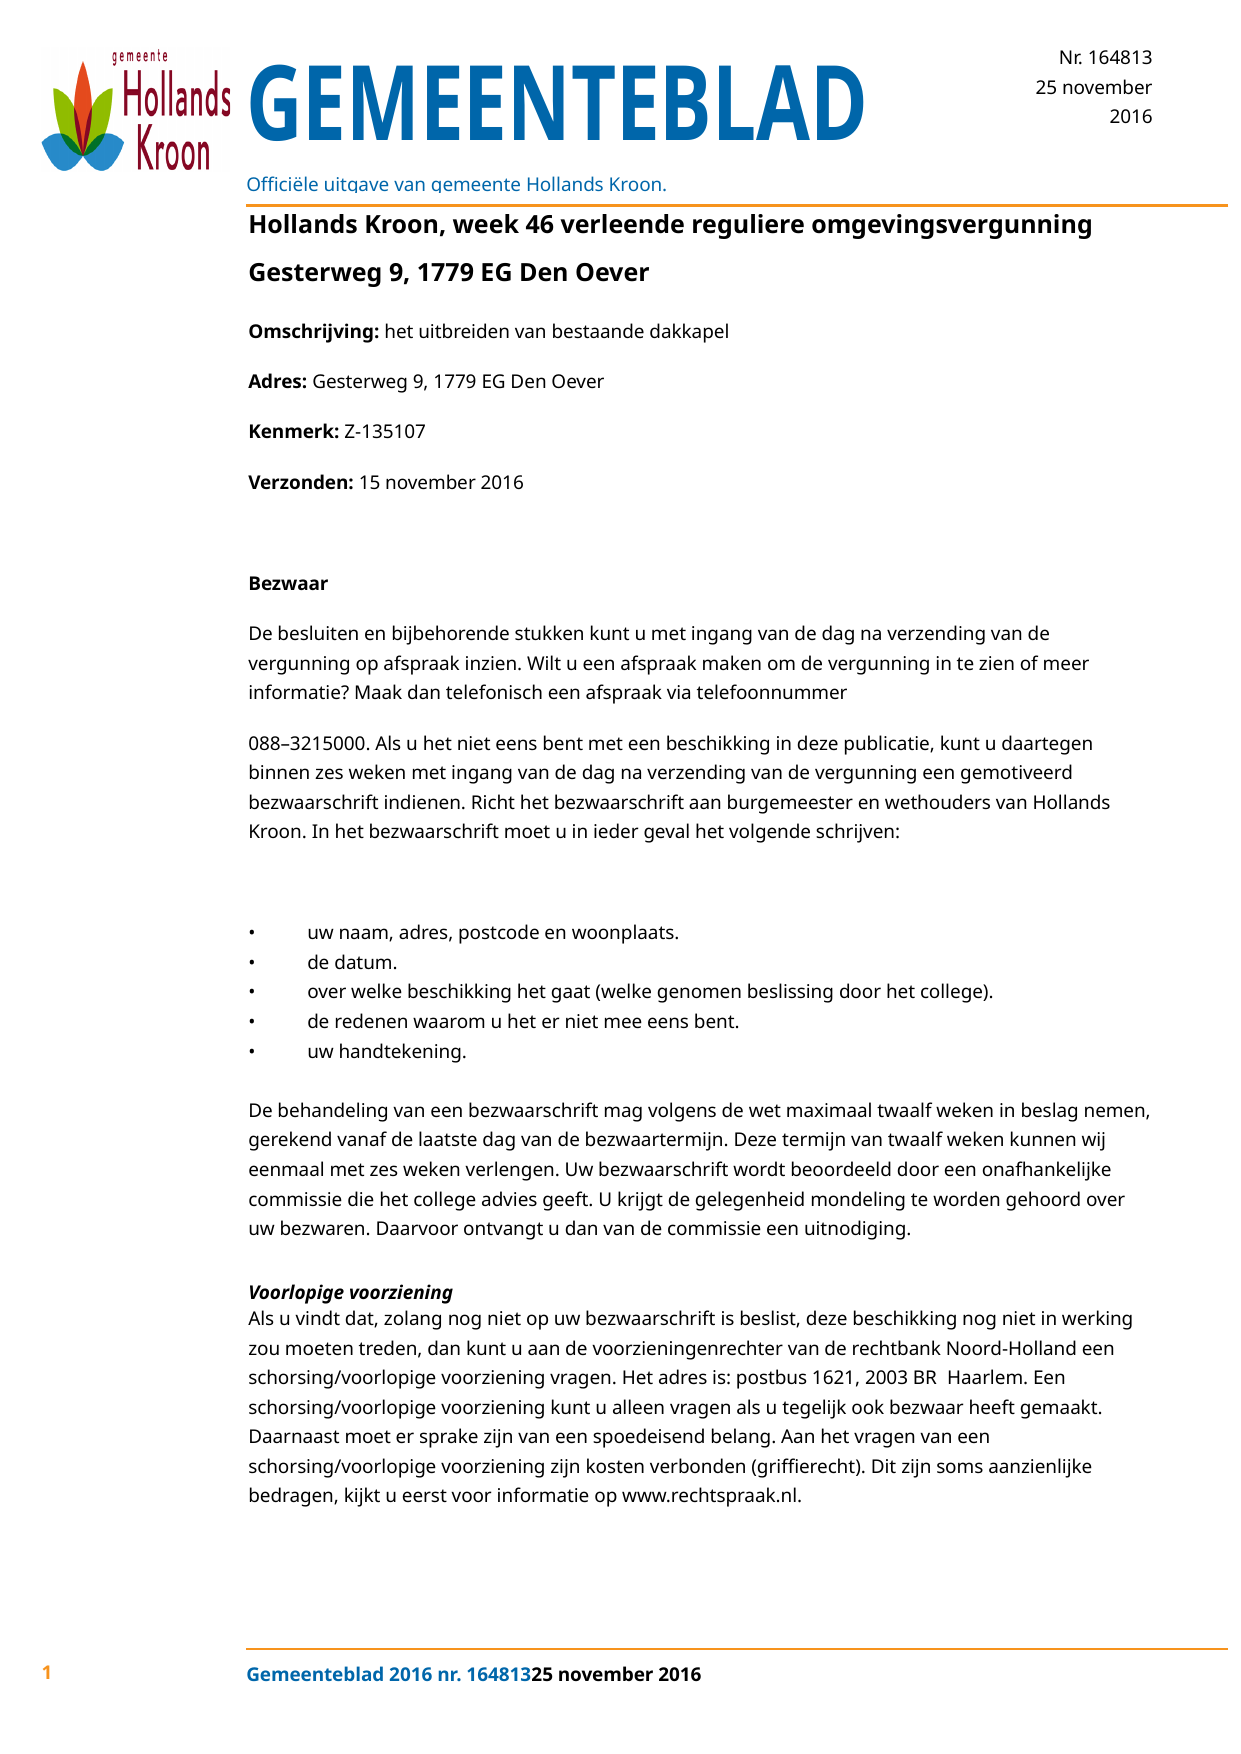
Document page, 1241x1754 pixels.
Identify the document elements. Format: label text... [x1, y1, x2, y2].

text Voorlopige voorziening [248, 1279, 1152, 1305]
list de datum. [248, 949, 1152, 975]
list de redenen waarom u het er niet mee eens bent. [248, 1008, 1152, 1034]
text De behandeling van een bezwaarschrift mag volgens de wet maximaal twaalf weken in beslag nemen, gerekend vanaf de laatste dag van de bezwaartermijn. Deze termijn van twaalf weken kunnen wij eenmaal met zes weken verlengen. Uw bezwaarschrift wordt beoordeeld door een onafhankelijke commissie die het college advies geeft. U krijgt de gelegenheid mondeling te worden gehoord over uw bezwaren. Daarvoor ontvangt u dan van de commissie een uitnodiging. [248, 1097, 1152, 1241]
list over welke beschikking het gaat (welke genomen beslissing door het college). [248, 979, 1152, 1004]
text De besluiten en bijbehorende stukken kunt u met ingang van de dag na verzending van de vergunning op afspraak inzien. Wilt u een afspraak maken om de vergunning in te zien of meer informatie? Maak dan telefonisch een afspraak via telefoonnummer [248, 620, 1152, 705]
text Hollands Kroon, week 46 verleende reguliere omgevingsvergunning Gesterweg 9, 1779 EG Den Oever [248, 207, 1152, 288]
text Bezwaar [248, 570, 1152, 596]
text Kenmerk: Z-135107 [248, 419, 1152, 444]
list uw naam, adres, postcode en woonplaats. [248, 919, 1152, 945]
list uw handtekening. [248, 1038, 1152, 1064]
text 088–3215000. Als u het niet eens bent met een beschikking in deze publicatie, kunt u daartegen binnen zes weken met ingang van de dag na verzending van de vergunning een gemotiveerd bezwaarschrift indienen. Richt het bezwaarschrift aan burgemeester en wethouders van Hollands Kroon. In het bezwaarschrift moet u in ieder geval het volgende schrijven: [248, 730, 1152, 844]
text Omschrijving: het uitbreiden van bestaande dakkapel [248, 318, 1152, 344]
text Adres: Gesterweg 9, 1779 EG Den Oever [248, 368, 1152, 394]
text Als u vindt dat, zolang nog niet op uw bezwaarschrift is beslist, deze beschikking nog niet in werking zou moeten treden, dan kunt u aan de voorzieningenrechter van de rechtbank Noord-Holland een schorsing/voorlopige voorziening vragen. Het adres is: postbus 1621, 2003 BR Haarlem. Een schorsing/voorlopige voorziening kunt u alleen vragen als u tegelijk ook bezwaar heeft gemaakt. Daarnaast moet er sprake zijn van een spoedeisend belang. Aan het vragen van een schorsing/voorlopige voorziening zijn kosten verbonden (griffierecht). Dit zijn soms aanzienlijke bedragen, kijkt u eerst voor informatie op www.rechtspraak.nl. [248, 1305, 1152, 1508]
text Verzonden: 15 november 2016 [248, 469, 1152, 495]
picture [41, 47, 231, 172]
